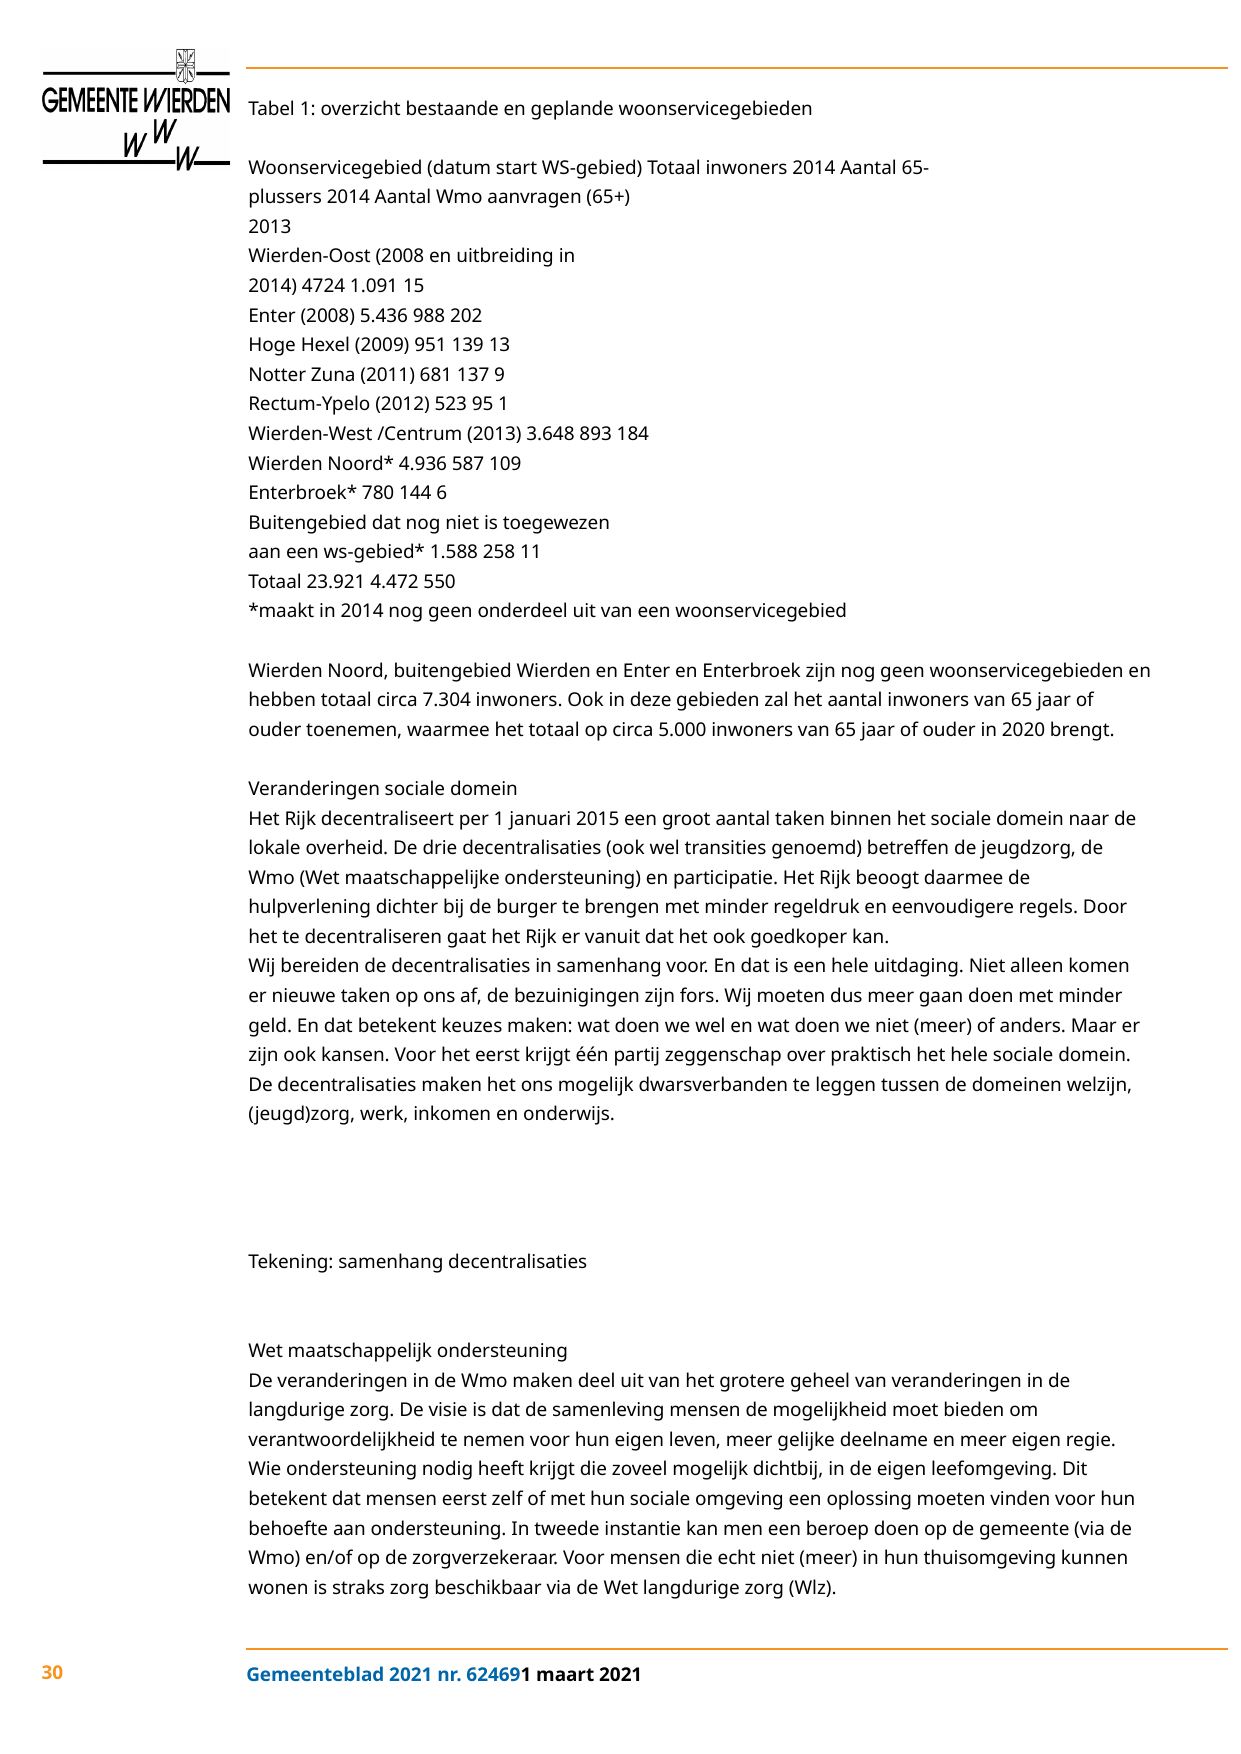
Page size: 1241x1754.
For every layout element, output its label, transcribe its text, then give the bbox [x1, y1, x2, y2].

text Tekening: samenhang decentralisaties [248, 1248, 1152, 1274]
text Notter Zuna (2011) 681 137 9 [248, 361, 1152, 387]
text Totaal 23.921 4.472 550 [248, 568, 1152, 594]
text plussers 2014 Aantal Wmo aanvragen (65+) [248, 183, 1152, 209]
text Wierden-Oost (2008 en uitbreiding in [248, 243, 1152, 268]
text Enterbroek* 780 144 6 [248, 479, 1152, 505]
text aan een ws-gebied* 1.588 258 11 [248, 538, 1152, 564]
text Tabel 1: overzicht bestaande en geplande woonservicegebieden [248, 95, 1152, 121]
text Rectum-Ypelo (2012) 523 95 1 [248, 391, 1152, 416]
picture [41, 47, 231, 172]
text 2013 [248, 213, 1152, 239]
text Buitengebied dat nog niet is toegewezen [248, 509, 1152, 535]
text 2014) 4724 1.091 15 [248, 272, 1152, 298]
text Woonservicegebied (datum start WS-gebied) Totaal inwoners 2014 Aantal 65- [248, 154, 1152, 180]
text Wierden Noord* 4.936 587 109 [248, 450, 1152, 476]
text Wij bereiden de decentralisaties in samenhang voor. En dat is een hele uitdaging. Niet alleen komen er nieuwe taken op ons af, de bezuinigingen zijn fors. Wij moeten dus meer gaan doen met minder geld. En dat betekent keuzes maken: wat doen we wel en wat doen we niet (meer) of anders. Maar er zijn ook kansen. Voor het eerst krijgt één partij zeggenschap over praktisch het hele sociale domein. De decentralisaties maken het ons mogelijk dwarsverbanden te leggen tussen de domeinen welzijn, (jeugd)zorg, werk, inkomen en onderwijs. [248, 953, 1152, 1126]
text De veranderingen in de Wmo maken deel uit van het grotere geheel van veranderingen in de langdurige zorg. De visie is dat de samenleving mensen de mogelijkheid moet bieden om verantwoordelijkheid te nemen voor hun eigen leven, meer gelijke deelname en meer eigen regie. Wie ondersteuning nodig heeft krijgt die zoveel mogelijk dichtbij, in de eigen leefomgeving. Dit betekent dat mensen eerst zelf of met hun sociale omgeving een oplossing moeten vinden voor hun behoefte aan ondersteuning. In tweede instantie kan men een beroep doen op de gemeente (via de Wmo) en/of op de zorgverzekeraar. Voor mensen die echt niet (meer) in hun thuisomgeving kunnen wonen is straks zorg beschikbaar via de Wet langdurige zorg (Wlz). [248, 1367, 1152, 1600]
text Enter (2008) 5.436 988 202 [248, 302, 1152, 328]
text *maakt in 2014 nog geen onderdeel uit van een woonservicegebied [248, 598, 1152, 623]
text Wierden-West /Centrum (2013) 3.648 893 184 [248, 420, 1152, 446]
text Het Rijk decentraliseert per 1 januari 2015 een groot aantal taken binnen het sociale domein naar de lokale overheid. De drie decentralisaties (ook wel transities genoemd) betreffen de jeugdzorg, de Wmo (Wet maatschappelijke ondersteuning) en participatie. Het Rijk beoogt daarmee de hulpverlening dichter bij de burger te brengen met minder regeldruk en eenvoudigere regels. Door het te decentraliseren gaat het Rijk er vanuit dat het ook goedkoper kan. [248, 805, 1152, 949]
text Hoge Hexel (2009) 951 139 13 [248, 331, 1152, 357]
text Veranderingen sociale domein [248, 775, 1152, 801]
text Wet maatschappelijk ondersteuning [248, 1337, 1152, 1363]
text Wierden Noord, buitengebied Wierden en Enter en Enterbroek zijn nog geen woonservicegebieden en hebben totaal circa 7.304 inwoners. Ook in deze gebieden zal het aantal inwoners van 65 jaar of ouder toenemen, waarmee het totaal op circa 5.000 inwoners van 65 jaar of ouder in 2020 brengt. [248, 657, 1152, 742]
